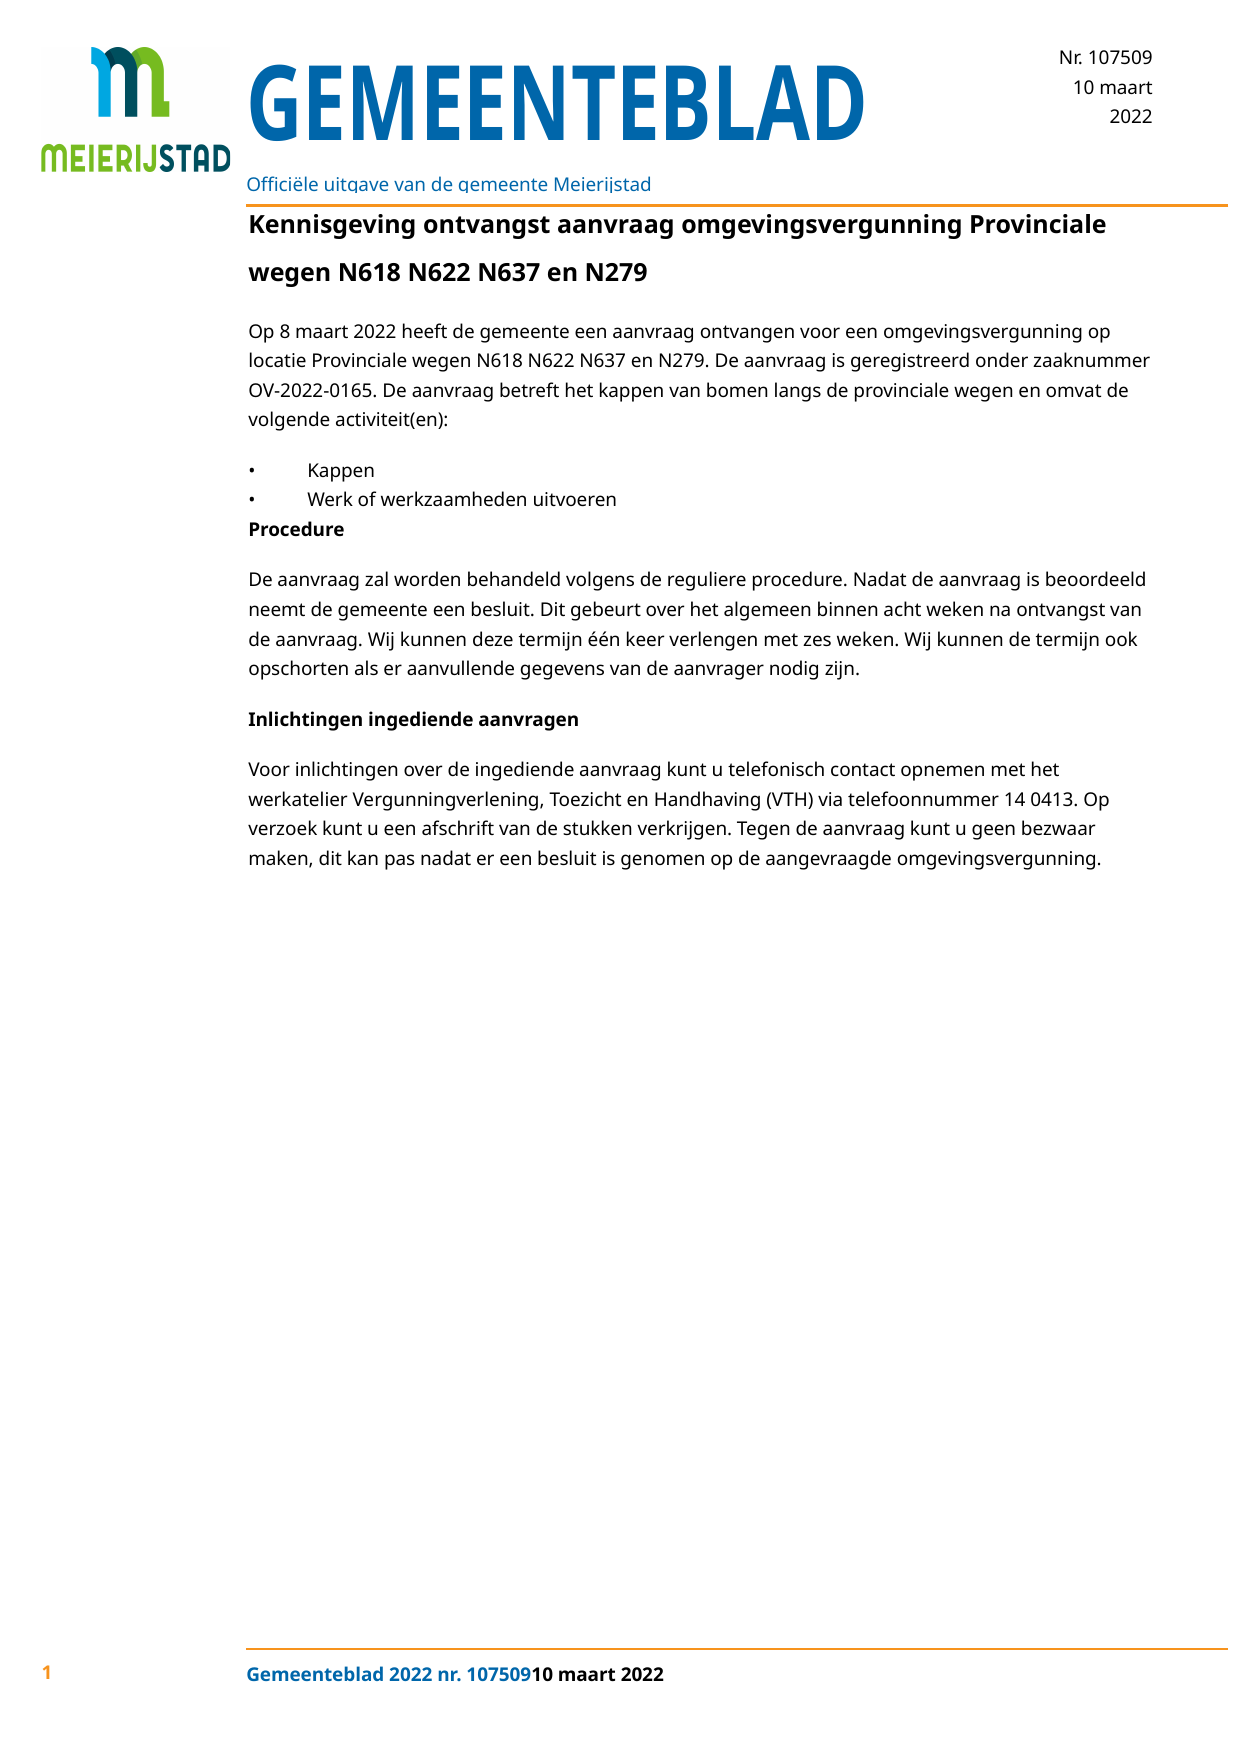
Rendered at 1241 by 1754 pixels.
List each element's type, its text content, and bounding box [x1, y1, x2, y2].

text De aanvraag zal worden behandeld volgens de reguliere procedure. Nadat de aanvraag is beoordeeld neemt de gemeente een besluit. Dit gebeurt over het algemeen binnen acht weken na ontvangst van de aanvraag. Wij kunnen deze termijn één keer verlengen met zes weken. Wij kunnen de termijn ook opschorten als er aanvullende gegevens van de aanvrager nodig zijn. [248, 567, 1152, 681]
text Inlichtingen ingediende aanvragen [248, 706, 1152, 732]
text Voor inlichtingen over de ingediende aanvraag kunt u telefonisch contact opnemen met het werkatelier Vergunningverlening, Toezicht en Handhaving (VTH) via telefoonnummer 14 0413. Op verzoek kunt u een afschrift van de stukken verkrijgen. Tegen de aanvraag kunt u geen bezwaar maken, dit kan pas nadat er een besluit is genomen op de aangevraagde omgevingsvergunning. [248, 756, 1152, 871]
text Kennisgeving ontvangst aanvraag omgevingsvergunning Provinciale wegen N618 N622 N637 en N279 [248, 207, 1152, 288]
list Werk of werkzaamheden uitvoeren [248, 487, 1152, 512]
text Procedure [248, 516, 1152, 542]
text Op 8 maart 2022 heeft de gemeente een aanvraag ontvangen voor een omgevingsvergunning op locatie Provinciale wegen N618 N622 N637 en N279. De aanvraag is geregistreerd onder zaaknummer OV-2022-0165. De aanvraag betreft het kappen van bomen langs de provinciale wegen en omvat de volgende activiteit(en): [248, 318, 1152, 432]
list Kappen [248, 457, 1152, 483]
picture [41, 47, 231, 172]
